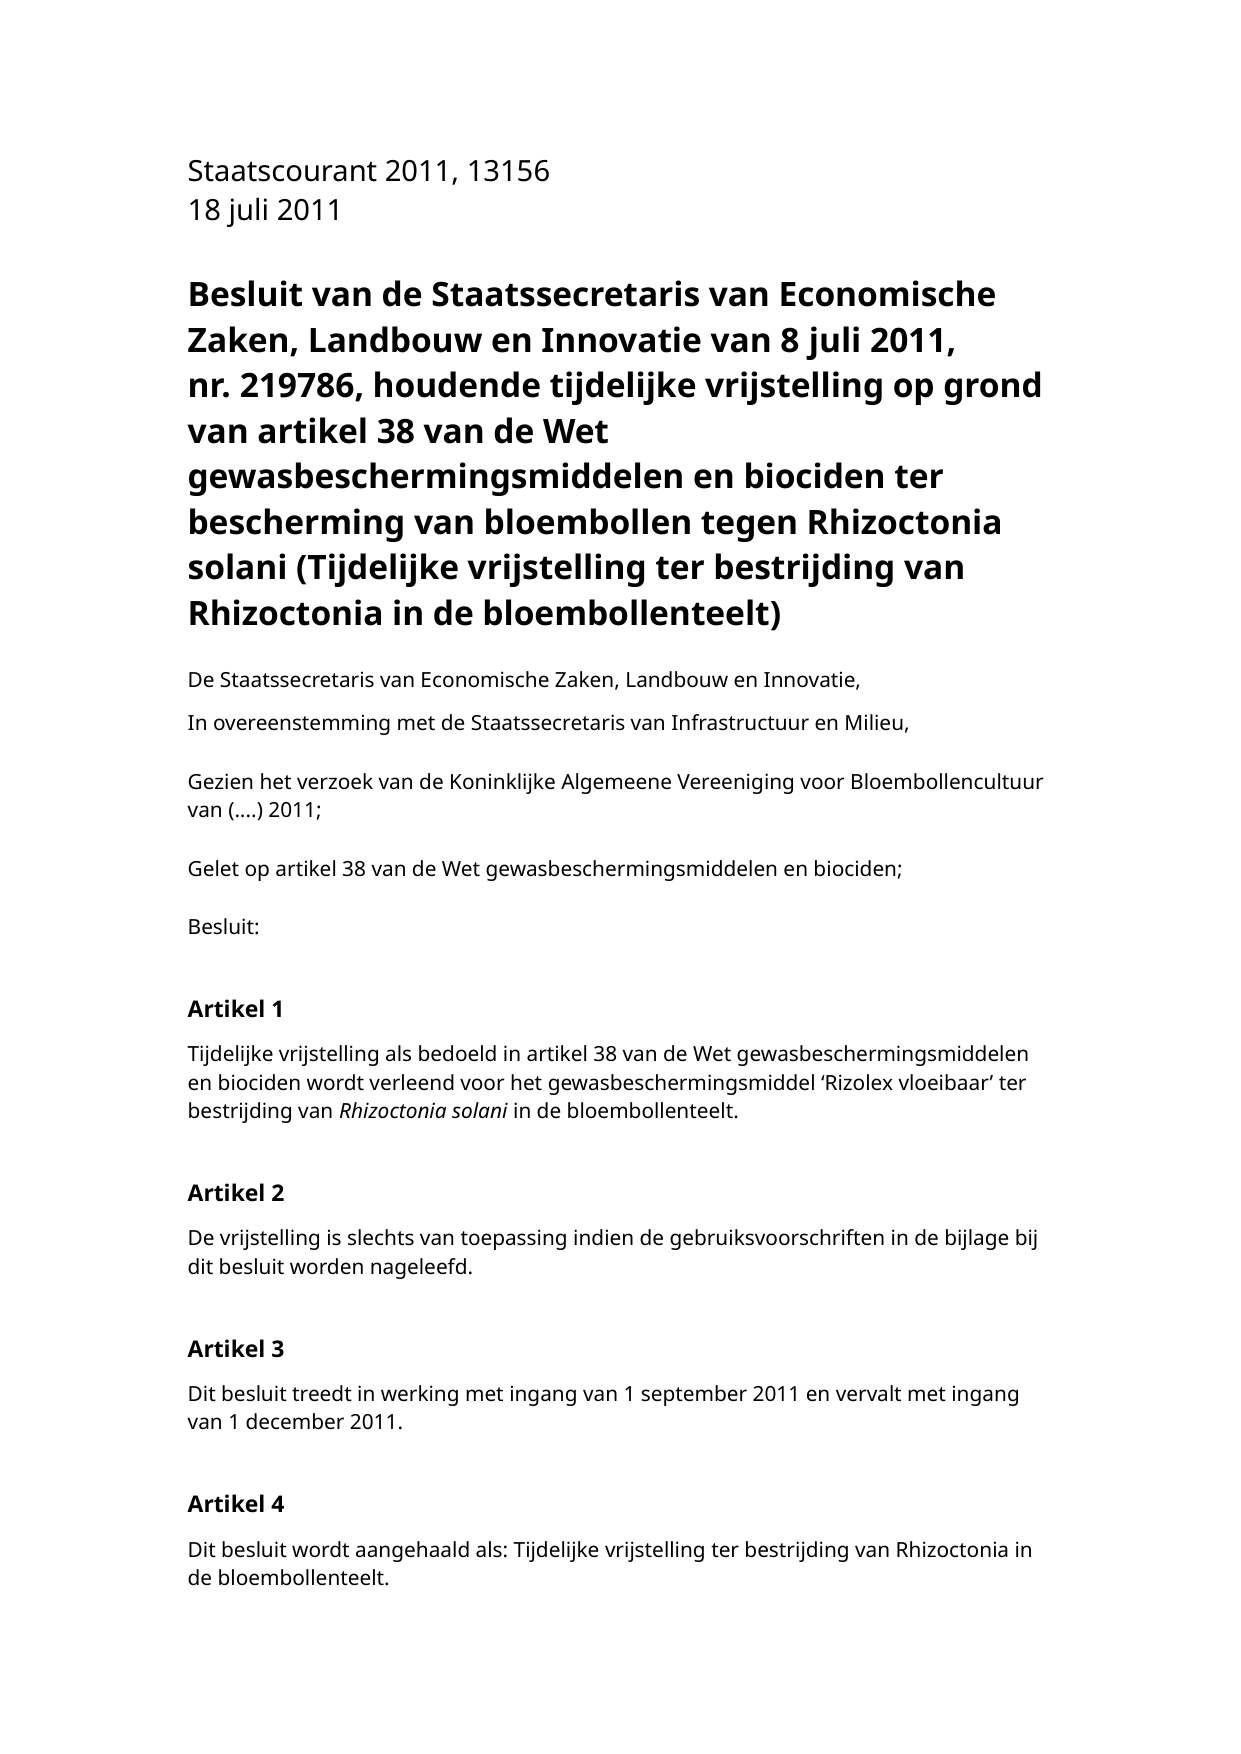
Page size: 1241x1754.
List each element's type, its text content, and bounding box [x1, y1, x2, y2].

text De Staatssecretaris van Economische Zaken, Landbouw en Innovatie, [187, 665, 1053, 693]
text Gezien het verzoek van de Koninklijke Algemeene Vereeniging voor Bloembollencultuur van (....) 2011; [187, 767, 1053, 824]
text Dit besluit wordt aangehaald als: Tijdelijke vrijstelling ter bestrijding van Rhizoctonia in de bloembollenteelt. [187, 1535, 1053, 1592]
subtitle Artikel 1 [187, 993, 1053, 1024]
text Dit besluit treedt in werking met ingang van 1 september 2011 en vervalt met ingang van 1 december 2011. [187, 1379, 1053, 1436]
text Besluit: [187, 912, 1053, 941]
text Tijdelijke vrijstelling als bedoeld in artikel 38 van de Wet gewasbeschermingsmiddelen en biociden wordt verleend voor het gewasbeschermingsmiddel ‘Rizolex vloeibaar’ ter bestrijding van Rhizoctonia solani in de bloembollenteelt. [187, 1039, 1053, 1125]
text In overeenstemming met de Staatssecretaris van Infrastructuur en Milieu, [187, 708, 1053, 737]
subtitle Besluit van de Staatssecretaris van Economische Zaken, Landbouw en Innovatie van 8 juli 2011, nr. 219786, houdende tijdelijke vrijstelling op grond van artikel 38 van de Wet gewasbeschermingsmiddelen en biociden ter bescherming van bloembollen tegen Rhizoctonia solani (Tijdelijke vrijstelling ter bestrijding van Rhizoctonia in de bloembollenteelt) [187, 271, 1053, 635]
text Staatscourant 2011, 13156 [187, 150, 1053, 190]
subtitle Artikel 3 [187, 1333, 1053, 1364]
subtitle Artikel 2 [187, 1177, 1053, 1208]
text De vrijstelling is slechts van toepassing indien de gebruiksvoorschriften in de bijlage bij dit besluit worden nageleefd. [187, 1223, 1053, 1280]
text 18 juli 2011 [187, 190, 1053, 229]
subtitle Artikel 4 [187, 1488, 1053, 1520]
text Gelet op artikel 38 van de Wet gewasbeschermingsmiddelen en biociden; [187, 854, 1053, 882]
